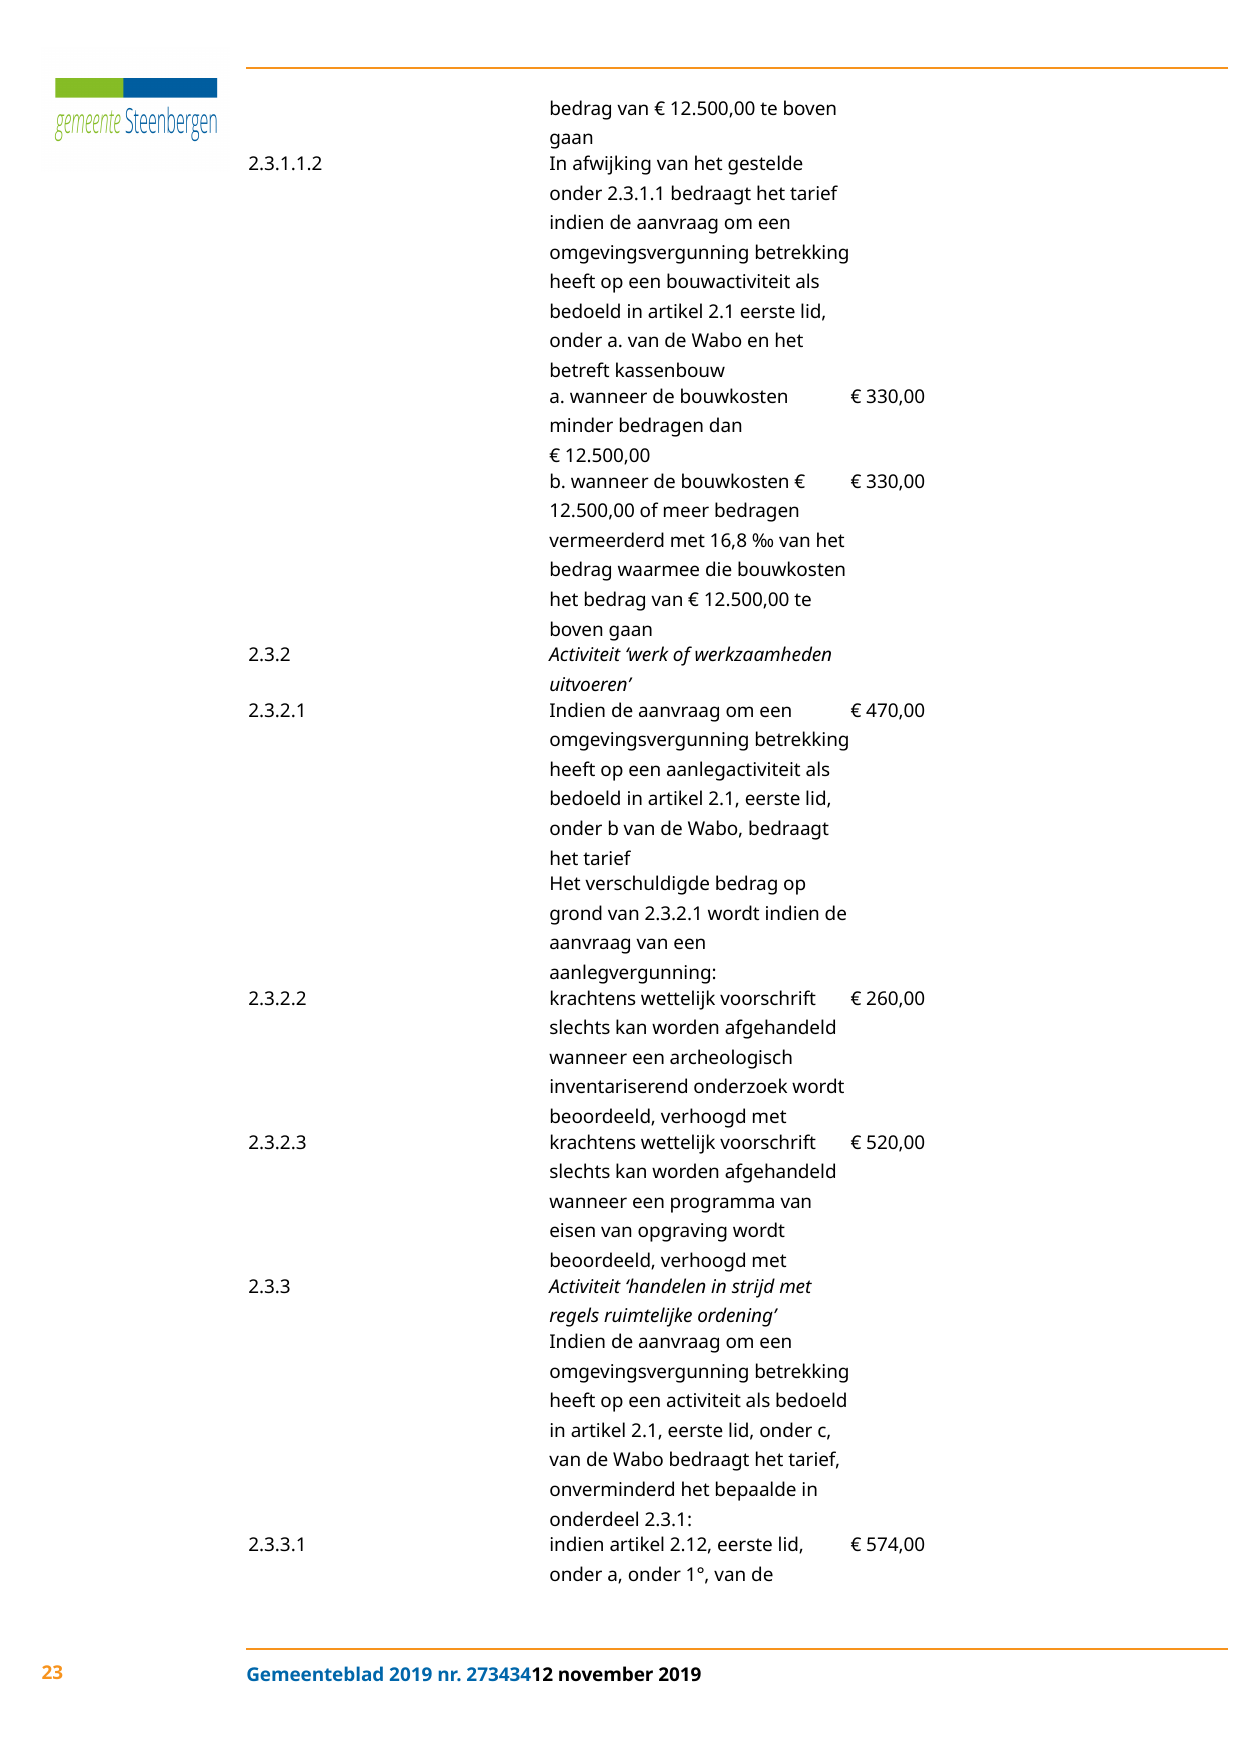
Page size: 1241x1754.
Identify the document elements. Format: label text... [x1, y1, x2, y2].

table_cell 2.3.2.2 [248, 985, 549, 1129]
table_cell krachtens wettelijk voorschrift slechts kan worden afgehandeld wanneer een programma van eisen van opgraving wordt beoordeeld, verhoogd met [549, 1129, 850, 1273]
table_cell [850, 1273, 1152, 1328]
table_cell 2.3.2 [248, 641, 549, 697]
table_cell b. wanneer de bouwkosten € 12.500,00 of meer bedragen vermeerderd met 16,8 ‰ van het bedrag waarmee die bouwkosten het bedrag van € 12.500,00 te boven gaan [549, 468, 850, 641]
table_cell 2.3.3.1 [248, 1532, 549, 1587]
table_cell € 470,00 [850, 697, 1152, 870]
table_cell 2.3.2.1 [248, 697, 549, 870]
table_cell [248, 870, 549, 985]
table_cell a. wanneer de bouwkosten minder bedragen dan € 12.500,00 [549, 383, 850, 468]
table_cell [248, 95, 549, 150]
picture [41, 47, 231, 172]
table_cell Indien de aanvraag om een omgevingsvergunning betrekking heeft op een activiteit als bedoeld in artikel 2.1, eerste lid, onder c, van de Wabo bedraagt het tarief, onverminderd het bepaalde in onderdeel 2.3.1: [549, 1328, 850, 1532]
table_cell Activiteit ‘handelen in strijd met regels ruimtelijke ordening’ [549, 1273, 850, 1328]
table_cell € 520,00 [850, 1129, 1152, 1273]
table_cell bedrag van € 12.500,00 te boven gaan [549, 95, 850, 150]
table_cell [248, 1328, 549, 1532]
table_cell [850, 870, 1152, 985]
table_cell € 260,00 [850, 985, 1152, 1129]
table_cell € 574,00 [850, 1532, 1152, 1587]
table_cell In afwijking van het gestelde onder 2.3.1.1 bedraagt het tarief indien de aanvraag om een omgevingsvergunning betrekking heeft op een bouwactiviteit als bedoeld in artikel 2.1 eerste lid, onder a. van de Wabo en het betreft kassenbouw [549, 150, 850, 383]
table_cell [850, 641, 1152, 697]
table_cell [850, 150, 1152, 383]
table_cell [850, 95, 1152, 150]
table_cell 2.3.1.1.2 [248, 150, 549, 383]
table_cell € 330,00 [850, 468, 1152, 641]
table_cell 2.3.3 [248, 1273, 549, 1328]
table_cell Activiteit ‘werk of werkzaamheden uitvoeren’ [549, 641, 850, 697]
table_cell [248, 468, 549, 641]
table_cell Het verschuldigde bedrag op grond van 2.3.2.1 wordt indien de aanvraag van een aanlegvergunning: [549, 870, 850, 985]
table_cell 2.3.2.3 [248, 1129, 549, 1273]
table_cell krachtens wettelijk voorschrift slechts kan worden afgehandeld wanneer een archeologisch inventariserend onderzoek wordt beoordeeld, verhoogd met [549, 985, 850, 1129]
table_cell [850, 1328, 1152, 1532]
table_cell Indien de aanvraag om een omgevingsvergunning betrekking heeft op een aanlegactiviteit als bedoeld in artikel 2.1, eerste lid, onder b van de Wabo, bedraagt het tarief [549, 697, 850, 870]
table_cell € 330,00 [850, 383, 1152, 468]
table_cell [248, 383, 549, 468]
table_cell indien artikel 2.12, eerste lid, onder a, onder 1°, van de [549, 1532, 850, 1587]
